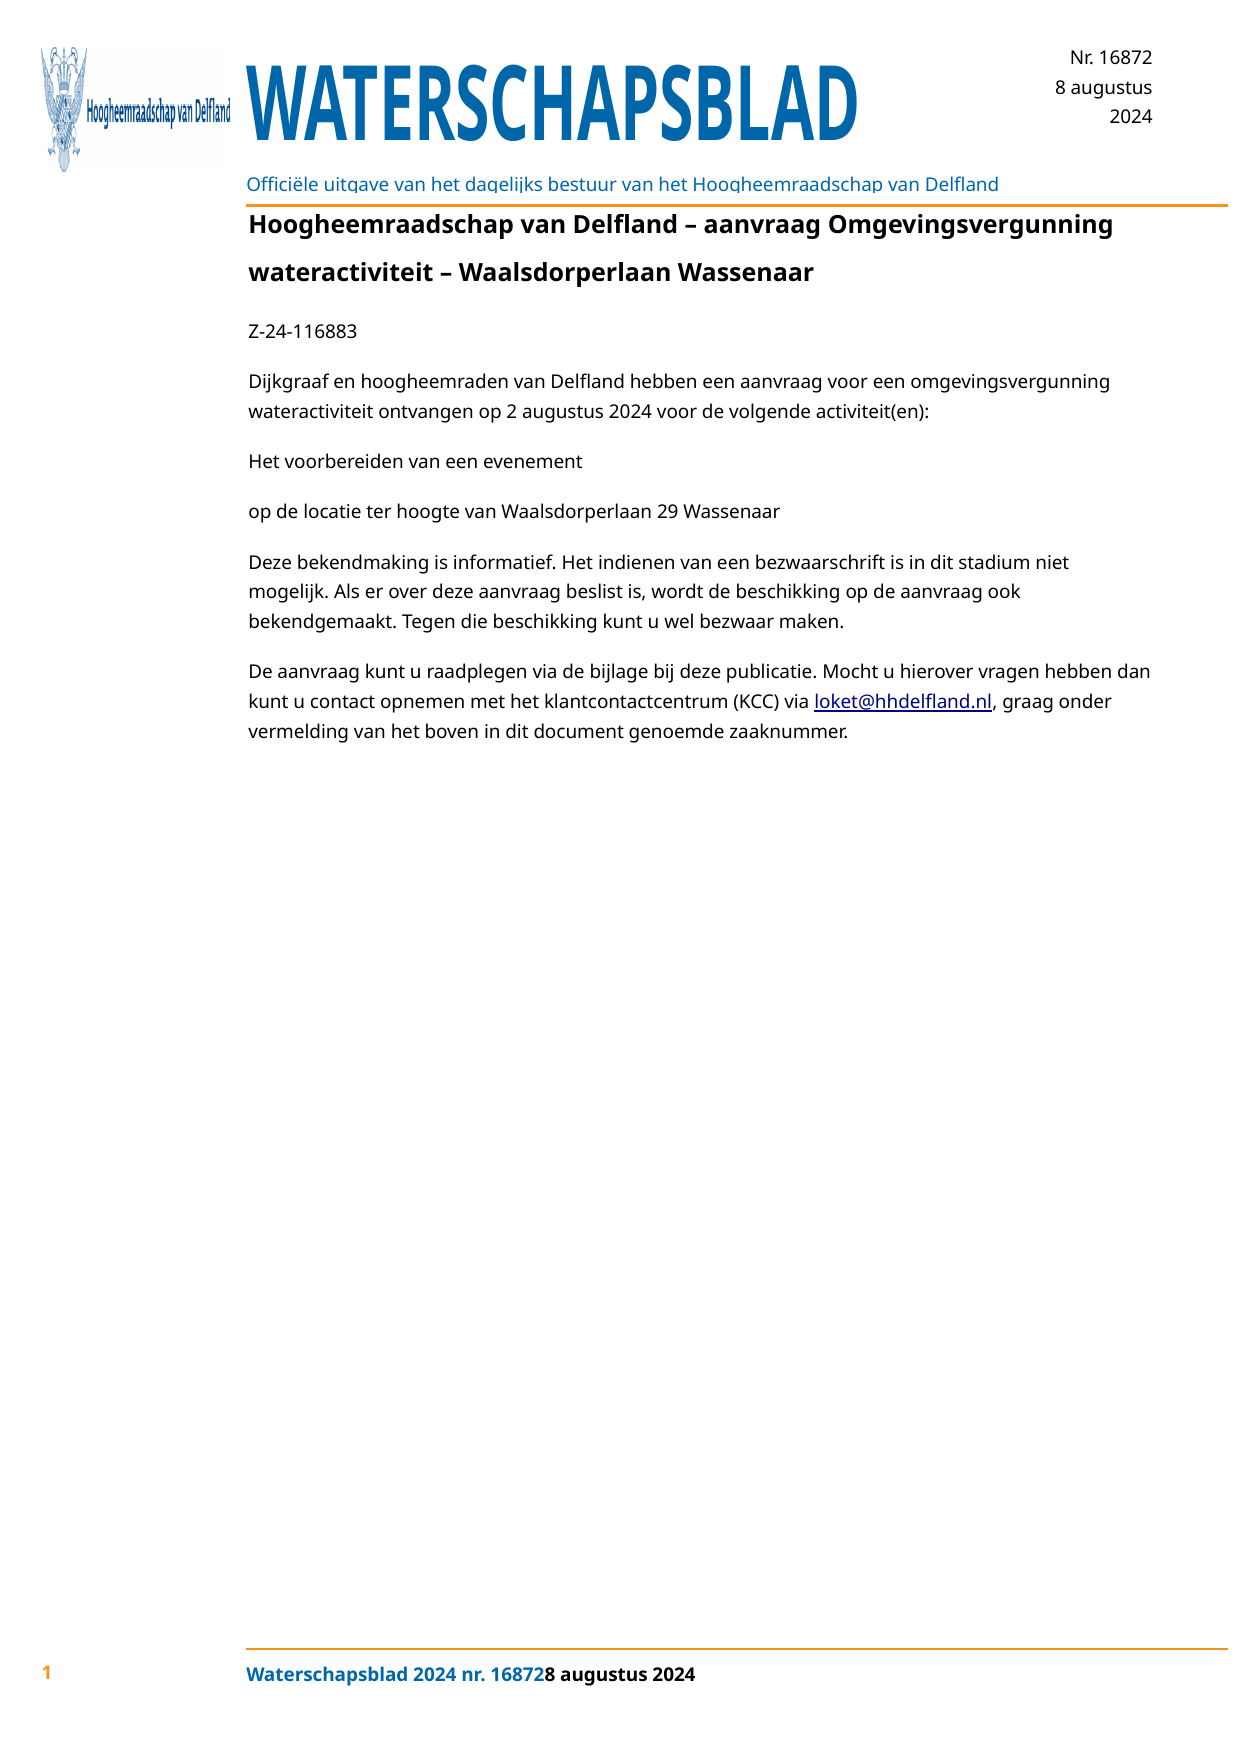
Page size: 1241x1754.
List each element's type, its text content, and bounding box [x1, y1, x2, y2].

text Z-24-116883 [248, 318, 1152, 344]
text Het voorbereiden van een evenement [248, 448, 1152, 474]
text De aanvraag kunt u raadplegen via de bijlage bij deze publicatie. Mocht u hierover vragen hebben dan kunt u contact opnemen met het klantcontactcentrum (KCC) via loket@hhdelfland.nl, graag onder vermelding van het boven in dit document genoemde zaaknummer. [248, 659, 1152, 744]
text op de locatie ter hoogte van Waalsdorperlaan 29 Wassenaar [248, 499, 1152, 524]
text Deze bekendmaking is informatief. Het indienen van een bezwaarschrift is in dit stadium niet mogelijk. Als er over deze aanvraag beslist is, wordt de beschikking op de aanvraag ook bekendgemaakt. Tegen die beschikking kunt u wel bezwaar maken. [248, 549, 1152, 634]
picture [41, 47, 231, 172]
text Hoogheemraadschap van Delfland – aanvraag Omgevingsvergunning wateractiviteit – Waalsdorperlaan Wassenaar [248, 207, 1152, 288]
text Dijkgraaf en hoogheemraden van Delfland hebben een aanvraag voor een omgevingsvergunning wateractiviteit ontvangen op 2 augustus 2024 voor de volgende activiteit(en): [248, 368, 1152, 424]
